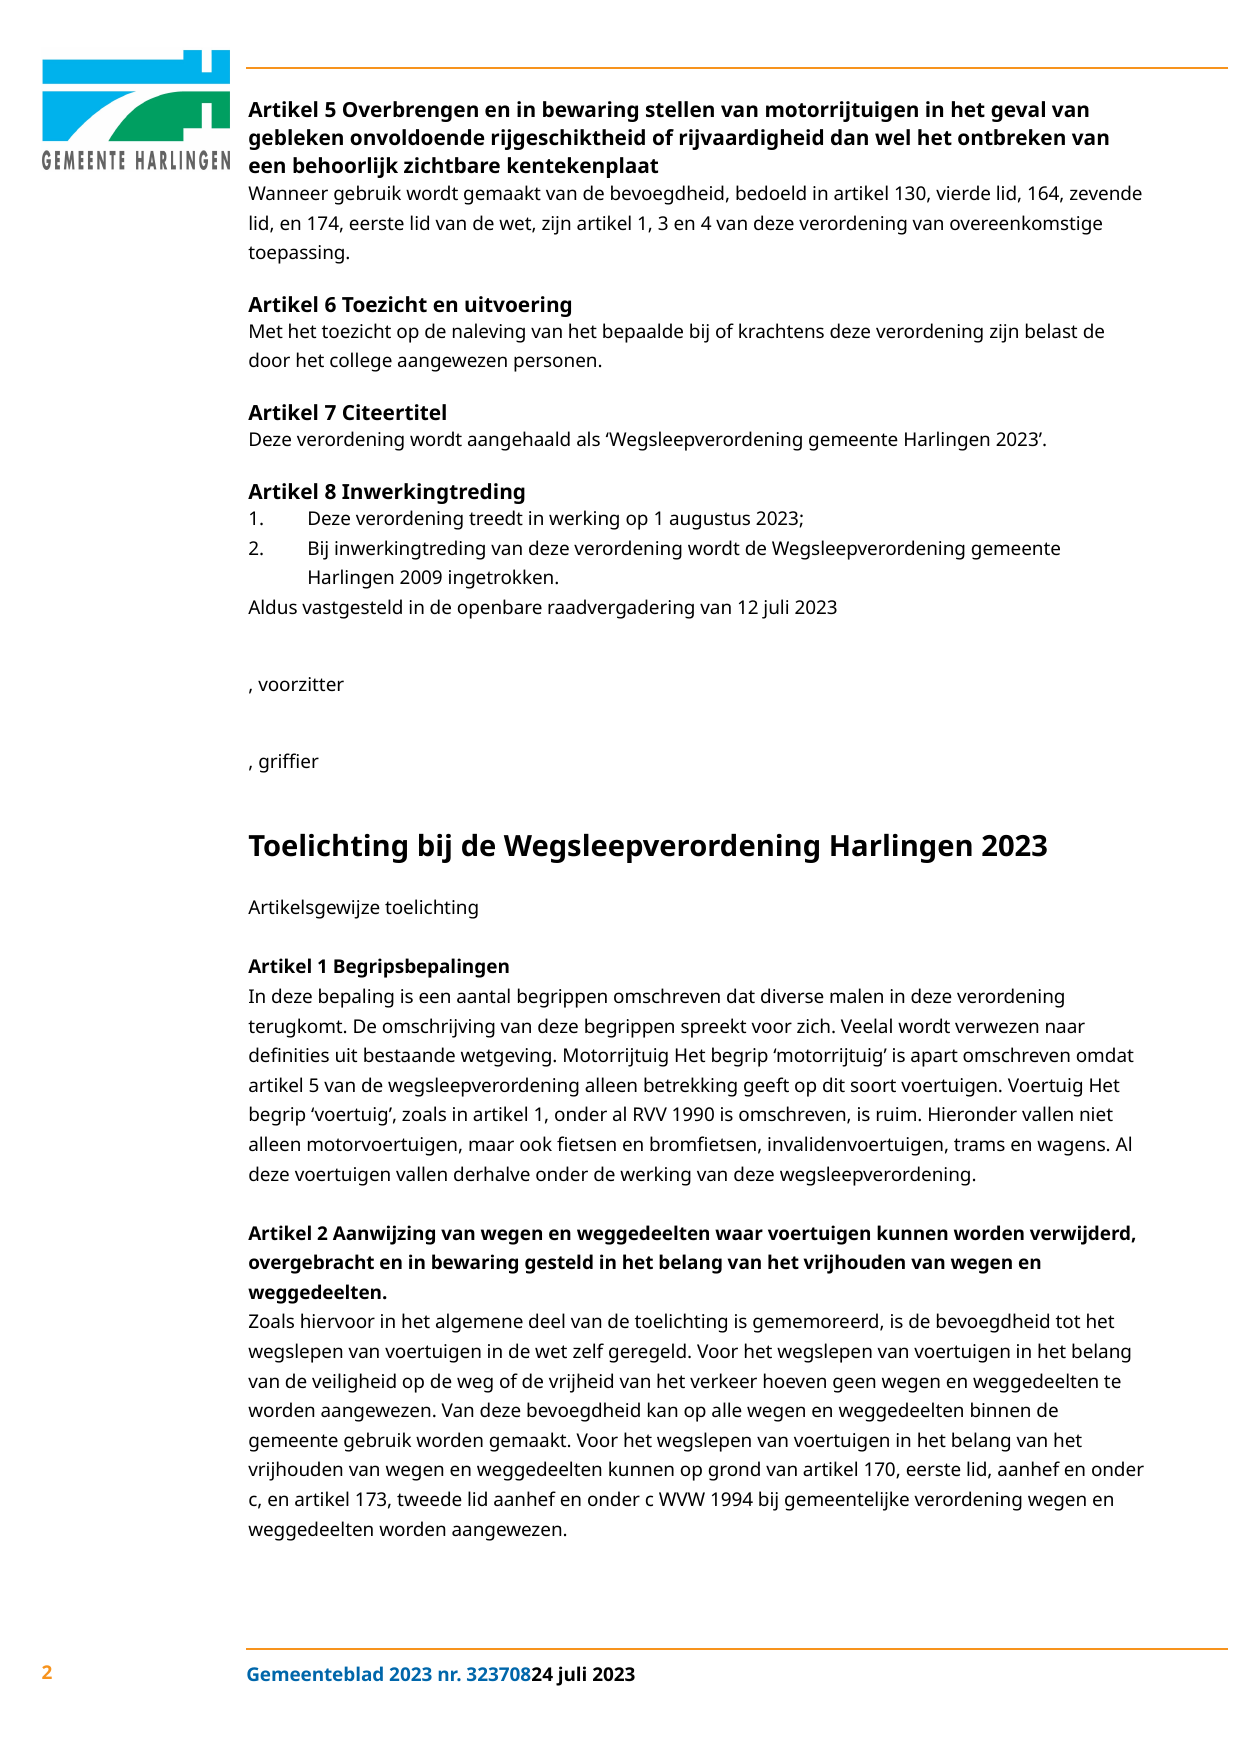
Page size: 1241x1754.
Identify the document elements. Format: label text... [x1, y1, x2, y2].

list Deze verordening treedt in werking op 1 augustus 2023; [248, 505, 1152, 531]
text Met het toezicht op de naleving van het bepaalde bij of krachtens deze verordening zijn belast de door het college aangewezen personen. [248, 318, 1152, 373]
text Toelichting bij de Wegsleepverordening Harlingen 2023 [248, 826, 1152, 865]
text Artikel 6 Toezicht en uitvoering [248, 290, 1152, 318]
text Artikelsgewijze toelichting [248, 894, 1152, 920]
text Artikel 1 Begripsbepalingen [248, 954, 1152, 979]
text Aldus vastgesteld in de openbare raadvergadering van 12 juli 2023 [248, 594, 1152, 620]
text Zoals hiervoor in het algemene deel van de toelichting is gememoreerd, is de bevoegdheid tot het wegslepen van voertuigen in de wet zelf geregeld. Voor het wegslepen van voertuigen in het belang van de veiligheid op de weg of de vrijheid van het verkeer hoeven geen wegen en weggedeelten te worden aangewezen. Van deze bevoegdheid kan op alle wegen en weggedeelten binnen de gemeente gebruik worden gemaakt. Voor het wegslepen van voertuigen in het belang van het vrijhouden van wegen en weggedeelten kunnen op grond van artikel 170, eerste lid, aanhef en onder c, en artikel 173, tweede lid aanhef en onder c WVW 1994 bij gemeentelijke verordening wegen en weggedeelten worden aangewezen. [248, 1309, 1152, 1542]
text Artikel 8 Inwerkingtreding [248, 477, 1152, 505]
picture [41, 47, 231, 172]
text Artikel 2 Aanwijzing van wegen en weggedeelten waar voertuigen kunnen worden verwijderd, overgebracht en in bewaring gesteld in het belang van het vrijhouden van wegen en weggedeelten. [248, 1220, 1152, 1305]
text In deze bepaling is een aantal begrippen omschreven dat diverse malen in deze verordening terugkomt. De omschrijving van deze begrippen spreekt voor zich. Veelal wordt verwezen naar definities uit bestaande wetgeving. Motorrijtuig Het begrip ‘motorrijtuig’ is apart omschreven omdat artikel 5 van de wegsleepverordening alleen betrekking geeft op dit soort voertuigen. Voertuig Het begrip ‘voertuig’, zoals in artikel 1, onder al RVV 1990 is omschreven, is ruim. Hieronder vallen niet alleen motorvoertuigen, maar ook fietsen en bromfietsen, invalidenvoertuigen, trams en wagens. Al deze voertuigen vallen derhalve onder de werking van deze wegsleepverordening. [248, 983, 1152, 1187]
text Wanneer gebruik wordt gemaakt van de bevoegdheid, bedoeld in artikel 130, vierde lid, 164, zevende lid, en 174, eerste lid van de wet, zijn artikel 1, 3 en 4 van deze verordening van overeenkomstige toepassing. [248, 180, 1152, 265]
text , voorzitter [248, 671, 1152, 697]
text Artikel 5 Overbrengen en in bewaring stellen van motorrijtuigen in het geval van gebleken onvoldoende rijgeschiktheid of rijvaardigheid dan wel het ontbreken van een behoorlijk zichtbare kentekenplaat [248, 95, 1152, 180]
list Bij inwerkingtreding van deze verordening wordt de Wegsleepverordening gemeente Harlingen 2009 ingetrokken. [248, 535, 1152, 590]
text Deze verordening wordt aangehaald als ‘Wegsleepverordening gemeente Harlingen 2023’. [248, 427, 1152, 452]
text Artikel 7 Citeertitel [248, 398, 1152, 427]
text , griffier [248, 748, 1152, 774]
